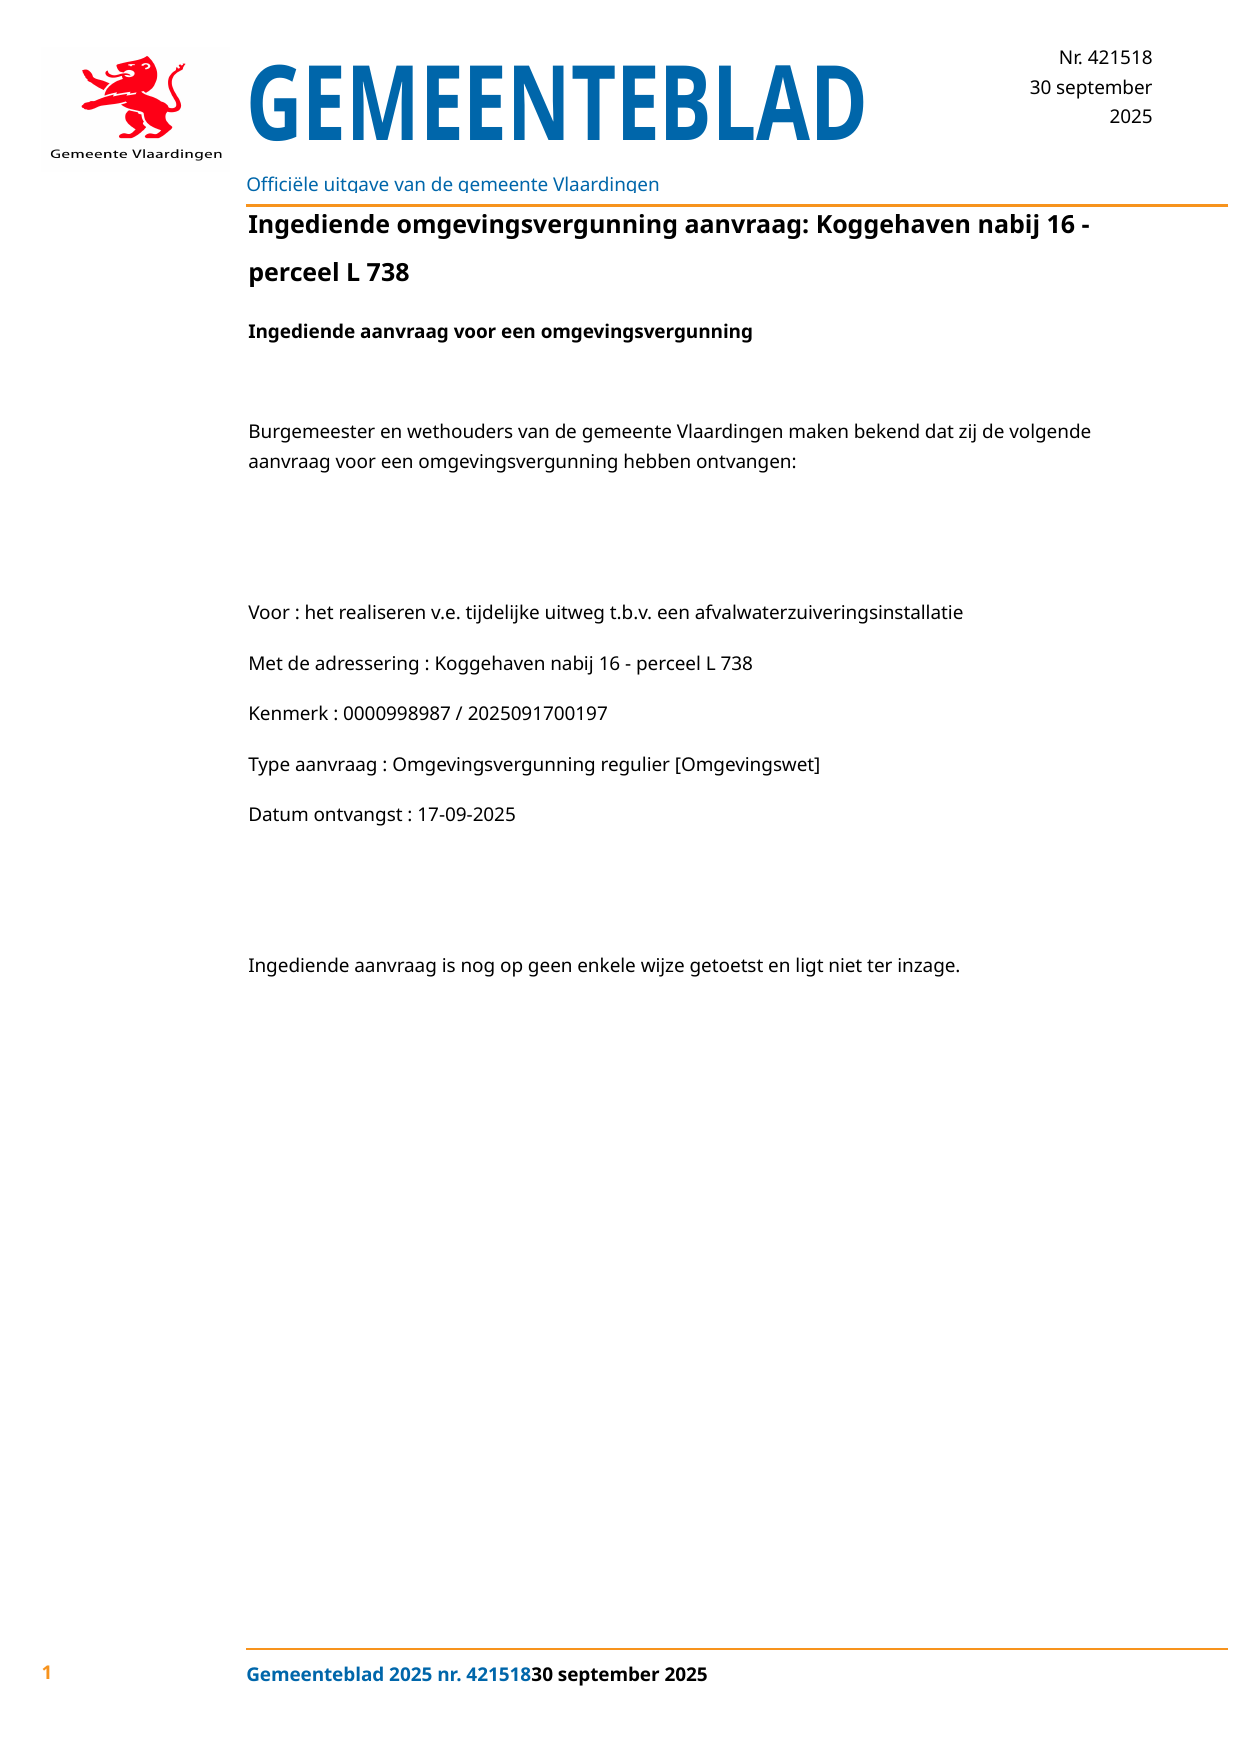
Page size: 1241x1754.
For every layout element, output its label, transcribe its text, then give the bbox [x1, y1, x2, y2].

picture [41, 47, 231, 172]
text Ingediende omgevingsvergunning aanvraag: Koggehaven nabij 16 - perceel L 738 [248, 207, 1152, 288]
text Burgemeester en wethouders van de gemeente Vlaardingen maken bekend dat zij de volgende aanvraag voor een omgevingsvergunning hebben ontvangen: [248, 419, 1152, 474]
text Datum ontvangst : 17-09-2025 [248, 801, 1152, 827]
text Voor : het realiseren v.e. tijdelijke uitweg t.b.v. een afvalwaterzuiveringsinstallatie [248, 599, 1152, 625]
text Ingediende aanvraag voor een omgevingsvergunning [248, 318, 1152, 344]
text Type aanvraag : Omgevingsvergunning regulier [Omgevingswet] [248, 751, 1152, 777]
text Ingediende aanvraag is nog op geen enkele wijze getoetst en ligt niet ter inzage. [248, 952, 1152, 978]
text Kenmerk : 0000998987 / 2025091700197 [248, 700, 1152, 726]
text Met de adressering : Koggehaven nabij 16 - perceel L 738 [248, 650, 1152, 676]
